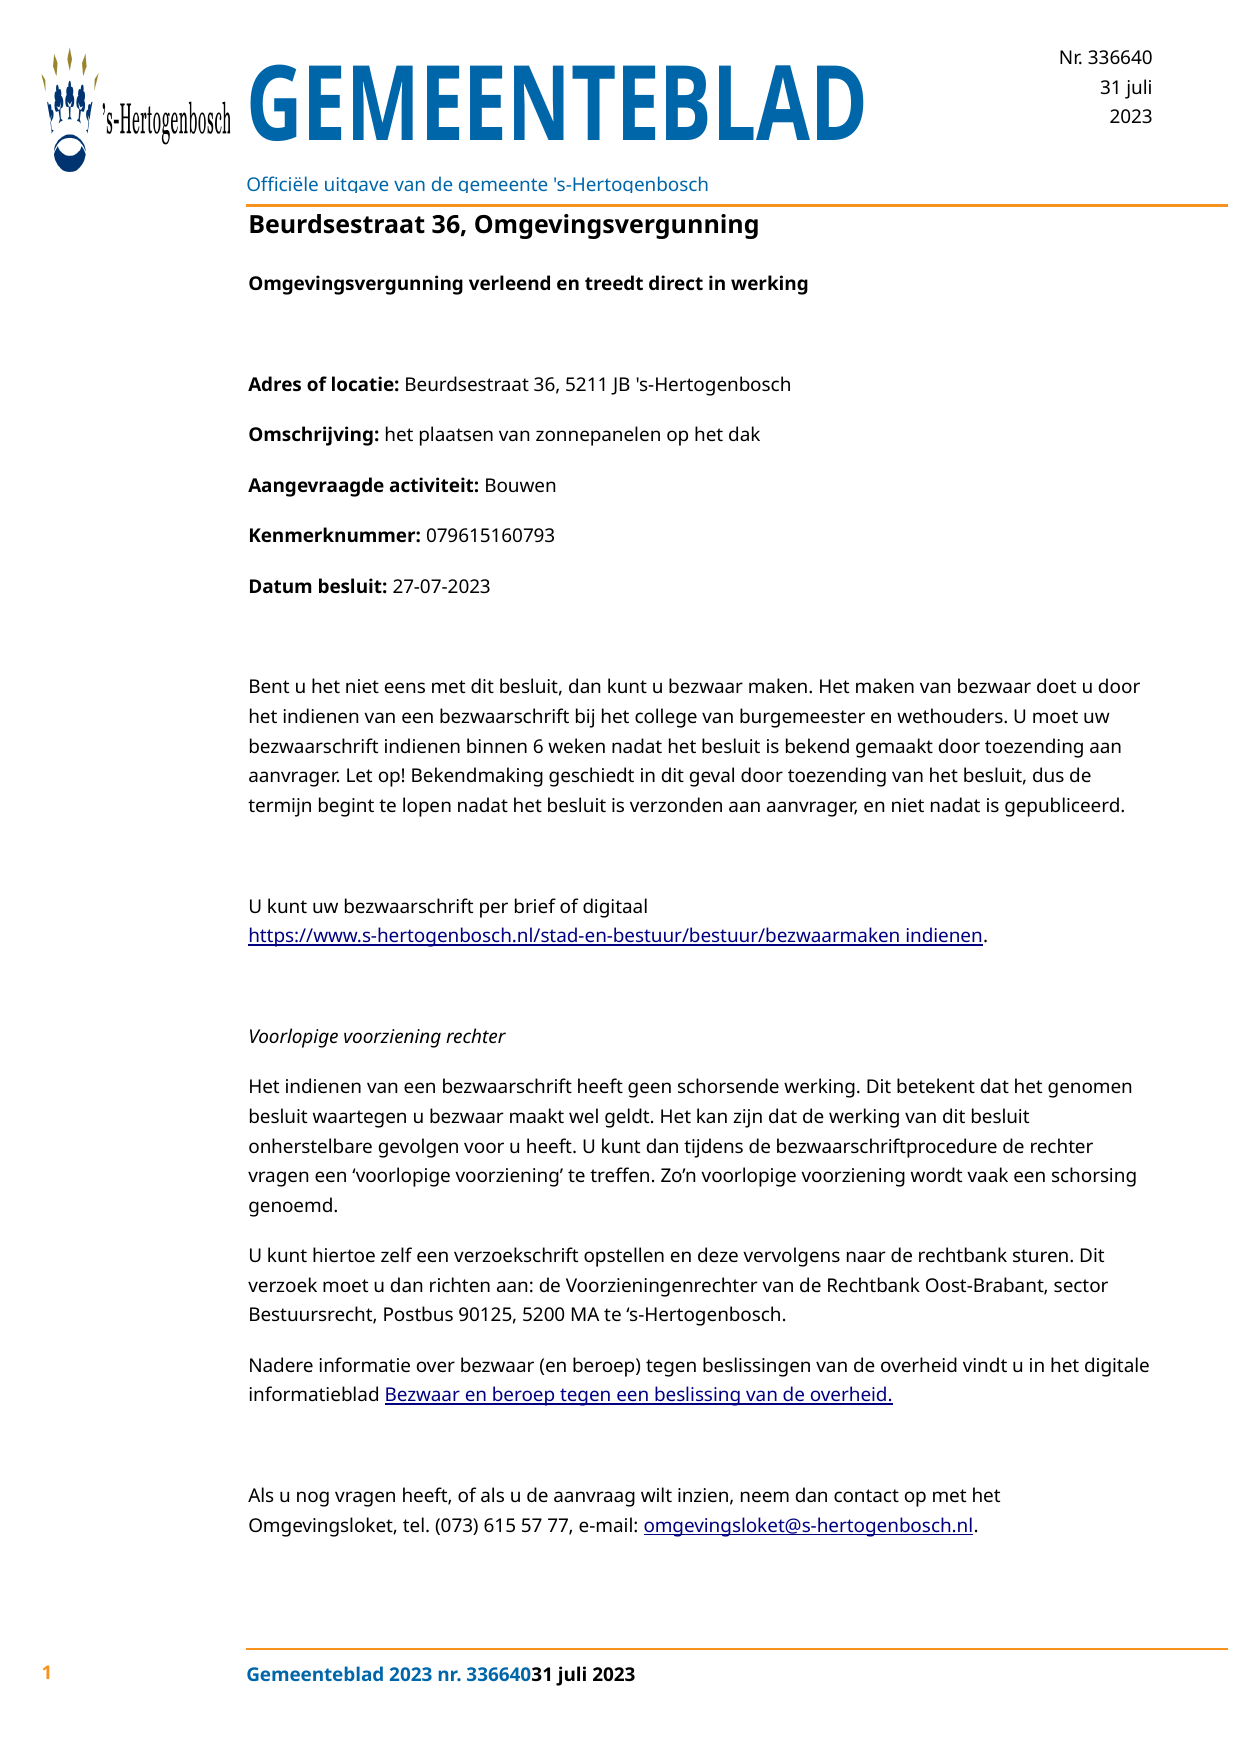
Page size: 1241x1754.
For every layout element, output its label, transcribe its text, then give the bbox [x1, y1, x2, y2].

text Omschrijving: het plaatsen van zonnepanelen op het dak [248, 422, 1152, 447]
text Bent u het niet eens met dit besluit, dan kunt u bezwaar maken. Het maken van bezwaar doet u door het indienen van een bezwaarschrift bij het college van burgemeester en wethouders. U moet uw bezwaarschrift indienen binnen 6 weken nadat het besluit is bekend gemaakt door toezending aan aanvrager. Let op! Bekendmaking geschiedt in dit geval door toezending van het besluit, dus de termijn begint te lopen nadat het besluit is verzonden aan aanvrager, en niet nadat is gepubliceerd. [248, 674, 1152, 818]
text Als u nog vragen heeft, of als u de aanvraag wilt inzien, neem dan contact op met het Omgevingsloket, tel. (073) 615 57 77, e-mail: omgevingsloket@s-hertogenbosch.nl. [248, 1482, 1152, 1538]
text Omgevingsvergunning verleend en treedt direct in werking [248, 270, 1152, 296]
picture [41, 47, 231, 172]
text Het indienen van een bezwaarschrift heeft geen schorsende werking. Dit betekent dat het genomen besluit waartegen u bezwaar maakt wel geldt. Het kan zijn dat de werking van dit besluit onherstelbare gevolgen voor u heeft. U kunt dan tijdens de bezwaarschriftprocedure de rechter vragen een ‘voorlopige voorziening’ te treffen. Zo’n voorlopige voorziening wordt vaak een schorsing genoemd. [248, 1074, 1152, 1218]
text Adres of locatie: Beurdsestraat 36, 5211 JB 's-Hertogenbosch [248, 371, 1152, 397]
text Voorlopige voorziening rechter [248, 1023, 1152, 1049]
text Nadere informatie over bezwaar (en beroep) tegen beslissingen van de overheid vindt u in het digitale informatieblad Bezwaar en beroep tegen een beslissing van de overheid. [248, 1352, 1152, 1407]
text Aangevraagde activiteit: Bouwen [248, 472, 1152, 498]
text Beurdsestraat 36, Omgevingsvergunning [248, 207, 1152, 241]
text U kunt uw bezwaarschrift per brief of digitaal https://www.s-hertogenbosch.nl/stad-en-bestuur/bestuur/bezwaarmaken indienen. [248, 893, 1152, 948]
text Datum besluit: 27-07-2023 [248, 573, 1152, 598]
text U kunt hiertoe zelf een verzoekschrift opstellen en deze vervolgens naar de rechtbank sturen. Dit verzoek moet u dan richten aan: de Voorzieningenrechter van de Rechtbank Oost-Brabant, sector Bestuursrecht, Postbus 90125, 5200 MA te ‘s-Hertogenbosch. [248, 1242, 1152, 1327]
text Kenmerknummer: 079615160793 [248, 522, 1152, 548]
